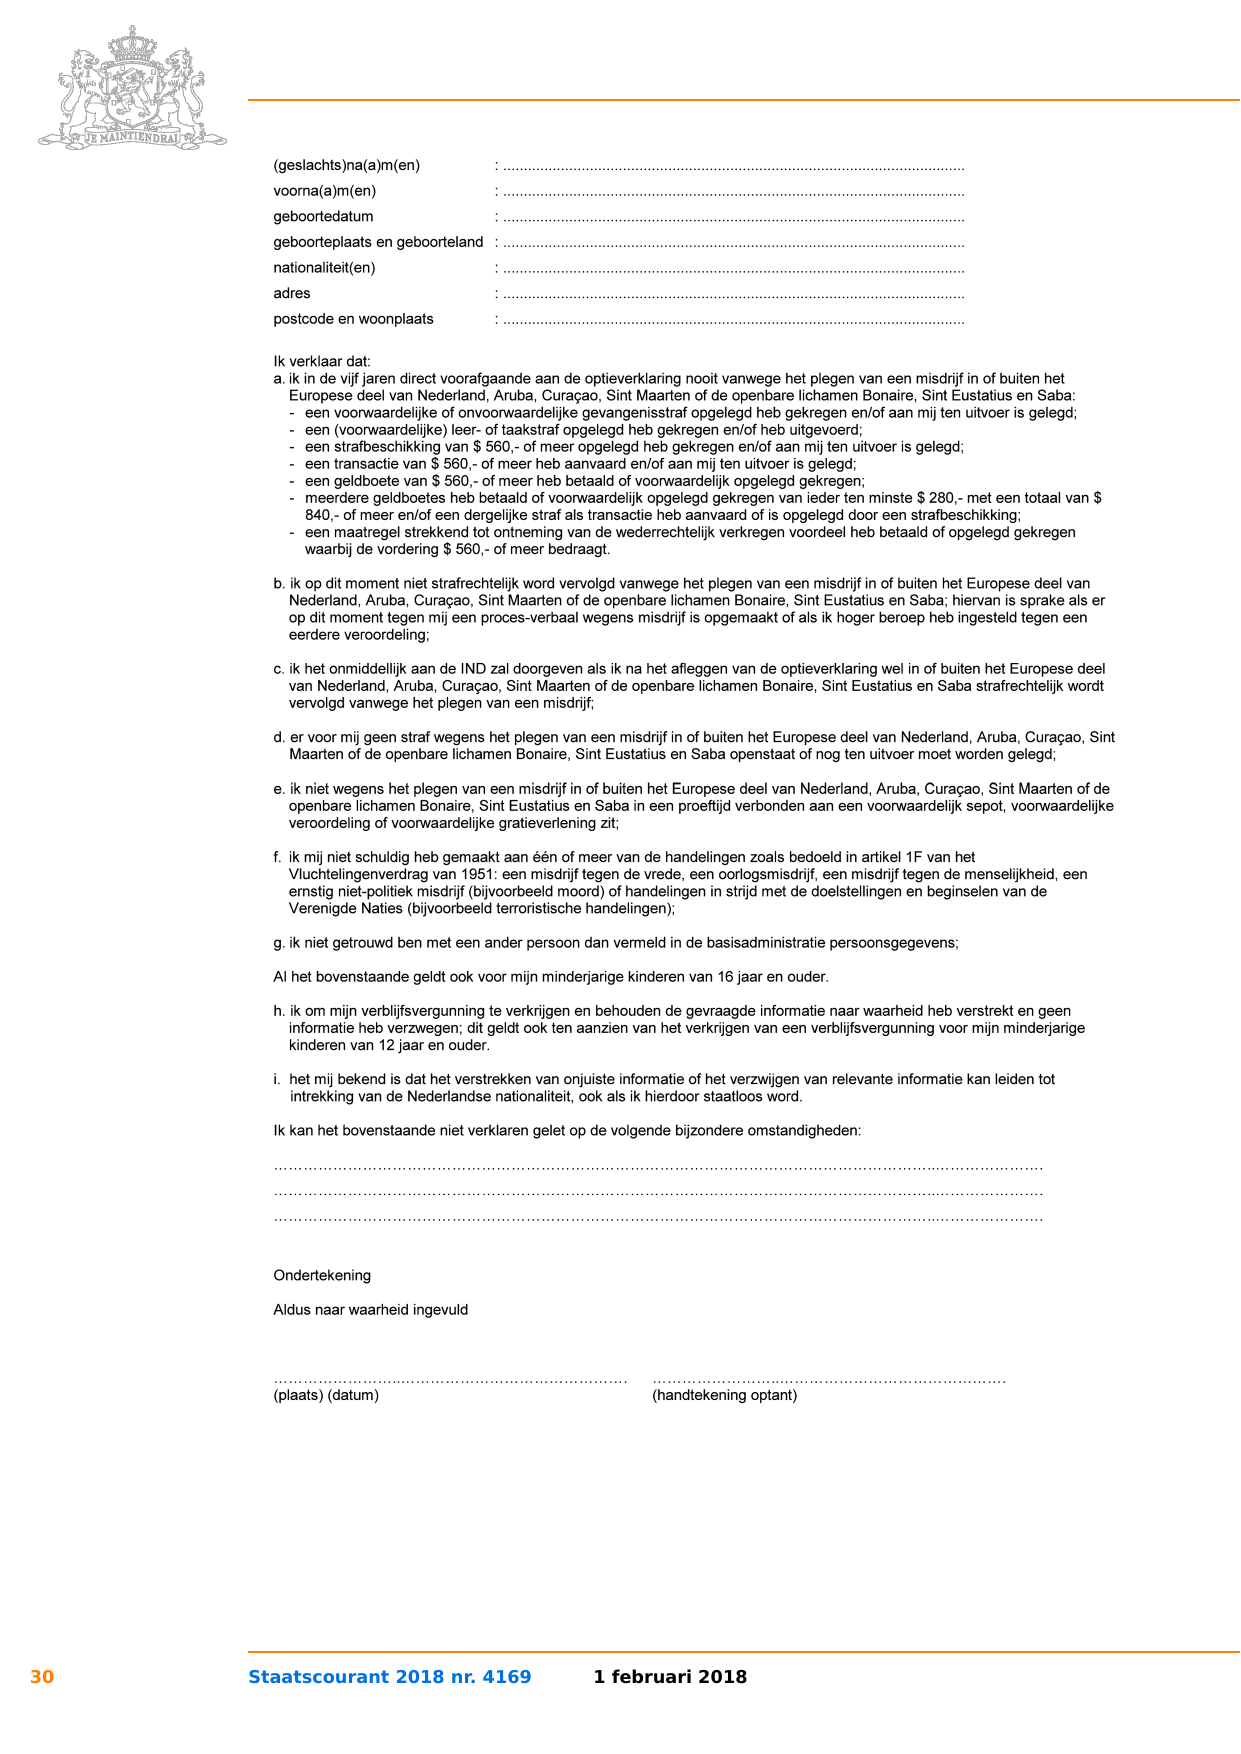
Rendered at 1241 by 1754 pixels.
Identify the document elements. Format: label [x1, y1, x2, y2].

picture [38, 25, 227, 150]
picture [248, 155, 1134, 1413]
